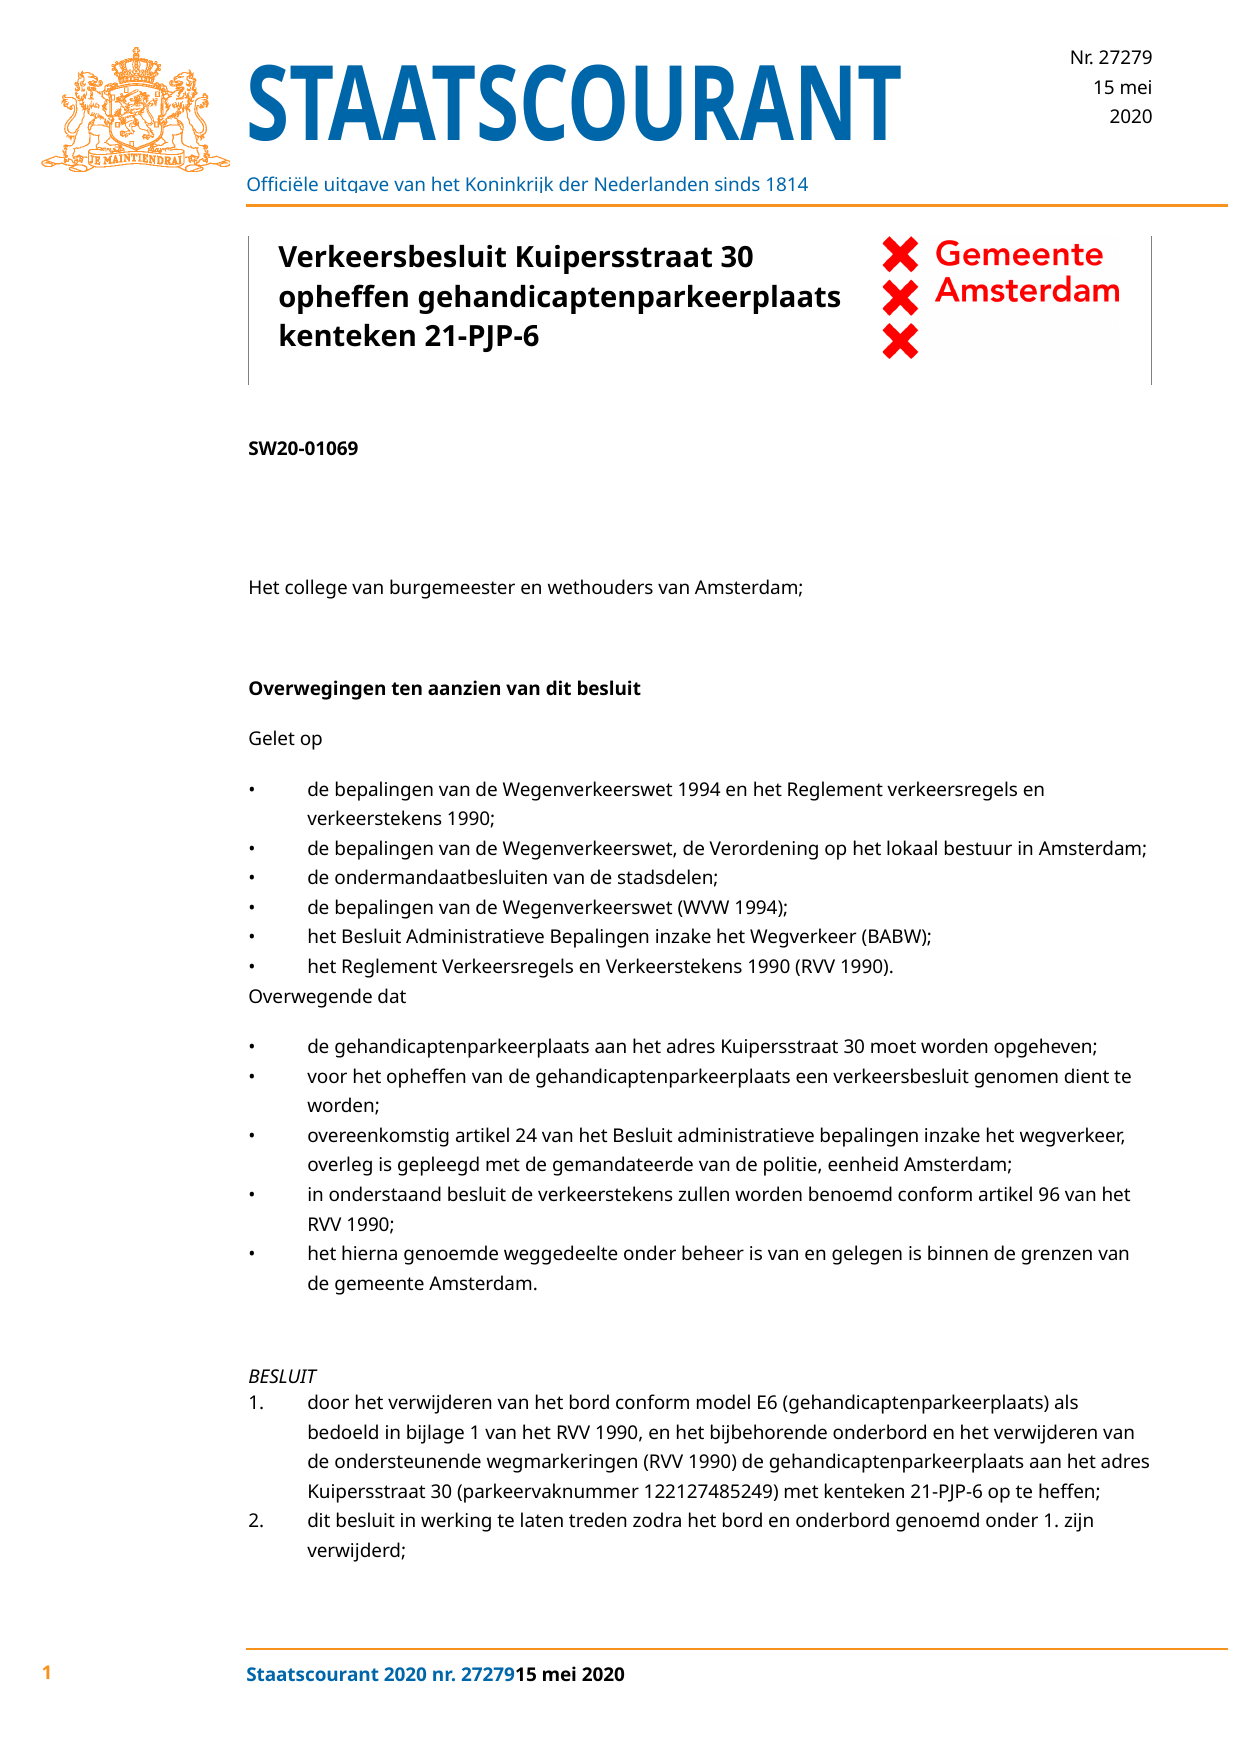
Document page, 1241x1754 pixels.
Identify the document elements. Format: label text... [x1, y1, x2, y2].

text Overwegende dat [248, 983, 1152, 1009]
text Gelet op [248, 725, 1152, 751]
list het Reglement Verkeersregels en Verkeerstekens 1990 (RVV 1990). [248, 953, 1152, 979]
list het Besluit Administratieve Bepalingen inzake het Wegverkeer (BABW); [248, 924, 1152, 949]
list voor het opheffen van de gehandicaptenparkeerplaats een verkeersbesluit genomen dient te worden; [248, 1063, 1152, 1118]
text BESLUIT [248, 1363, 1152, 1389]
list de bepalingen van de Wegenverkeerswet 1994 en het Reglement verkeersregels en verkeerstekens 1990; [248, 776, 1152, 831]
list dit besluit in werking te laten treden zodra het bord en onderbord genoemd onder 1. zijn verwijderd; [248, 1508, 1152, 1563]
table_header Verkeersbesluit Kuipersstraat 30 opheffen gehandicaptenparkeerplaats kenteken 21-PJP-6 [249, 236, 850, 385]
list door het verwijderen van het bord conform model E6 (gehandicaptenparkeerplaats) als bedoeld in bijlage 1 van het RVV 1990, en het bijbehorende onderbord en het verwijderen van de ondersteunende wegmarkeringen (RVV 1990) de gehandicaptenparkeerplaats aan het adres Kuipersstraat 30 (parkeervaknummer 122127485249) met kenteken 21-PJP-6 op te heffen; [248, 1389, 1152, 1504]
table_header [850, 236, 1151, 385]
list overeenkomstig artikel 24 van het Besluit administratieve bepalingen inzake het wegverkeer, overleg is gepleegd met de gemandateerde van de politie, eenheid Amsterdam; [248, 1122, 1152, 1177]
list de bepalingen van de Wegenverkeerswet, de Verordening op het lokaal bestuur in Amsterdam; [248, 835, 1152, 861]
text Overwegingen ten aanzien van dit besluit [248, 675, 1152, 701]
text SW20-01069 [248, 435, 1152, 461]
list in onderstaand besluit de verkeerstekens zullen worden benoemd conform artikel 96 van het RVV 1990; [248, 1181, 1152, 1237]
list de bepalingen van de Wegenverkeerswet (WVW 1994); [248, 894, 1152, 920]
picture [41, 47, 231, 172]
list het hierna genoemde weggedeelte onder beheer is van en gelegen is binnen de grenzen van de gemeente Amsterdam. [248, 1240, 1152, 1296]
text Het college van burgemeester en wethouders van Amsterdam; [248, 574, 1152, 600]
list de ondermandaatbesluiten van de stadsdelen; [248, 864, 1152, 890]
picture [882, 236, 1119, 359]
list de gehandicaptenparkeerplaats aan het adres Kuipersstraat 30 moet worden opgeheven; [248, 1033, 1152, 1059]
